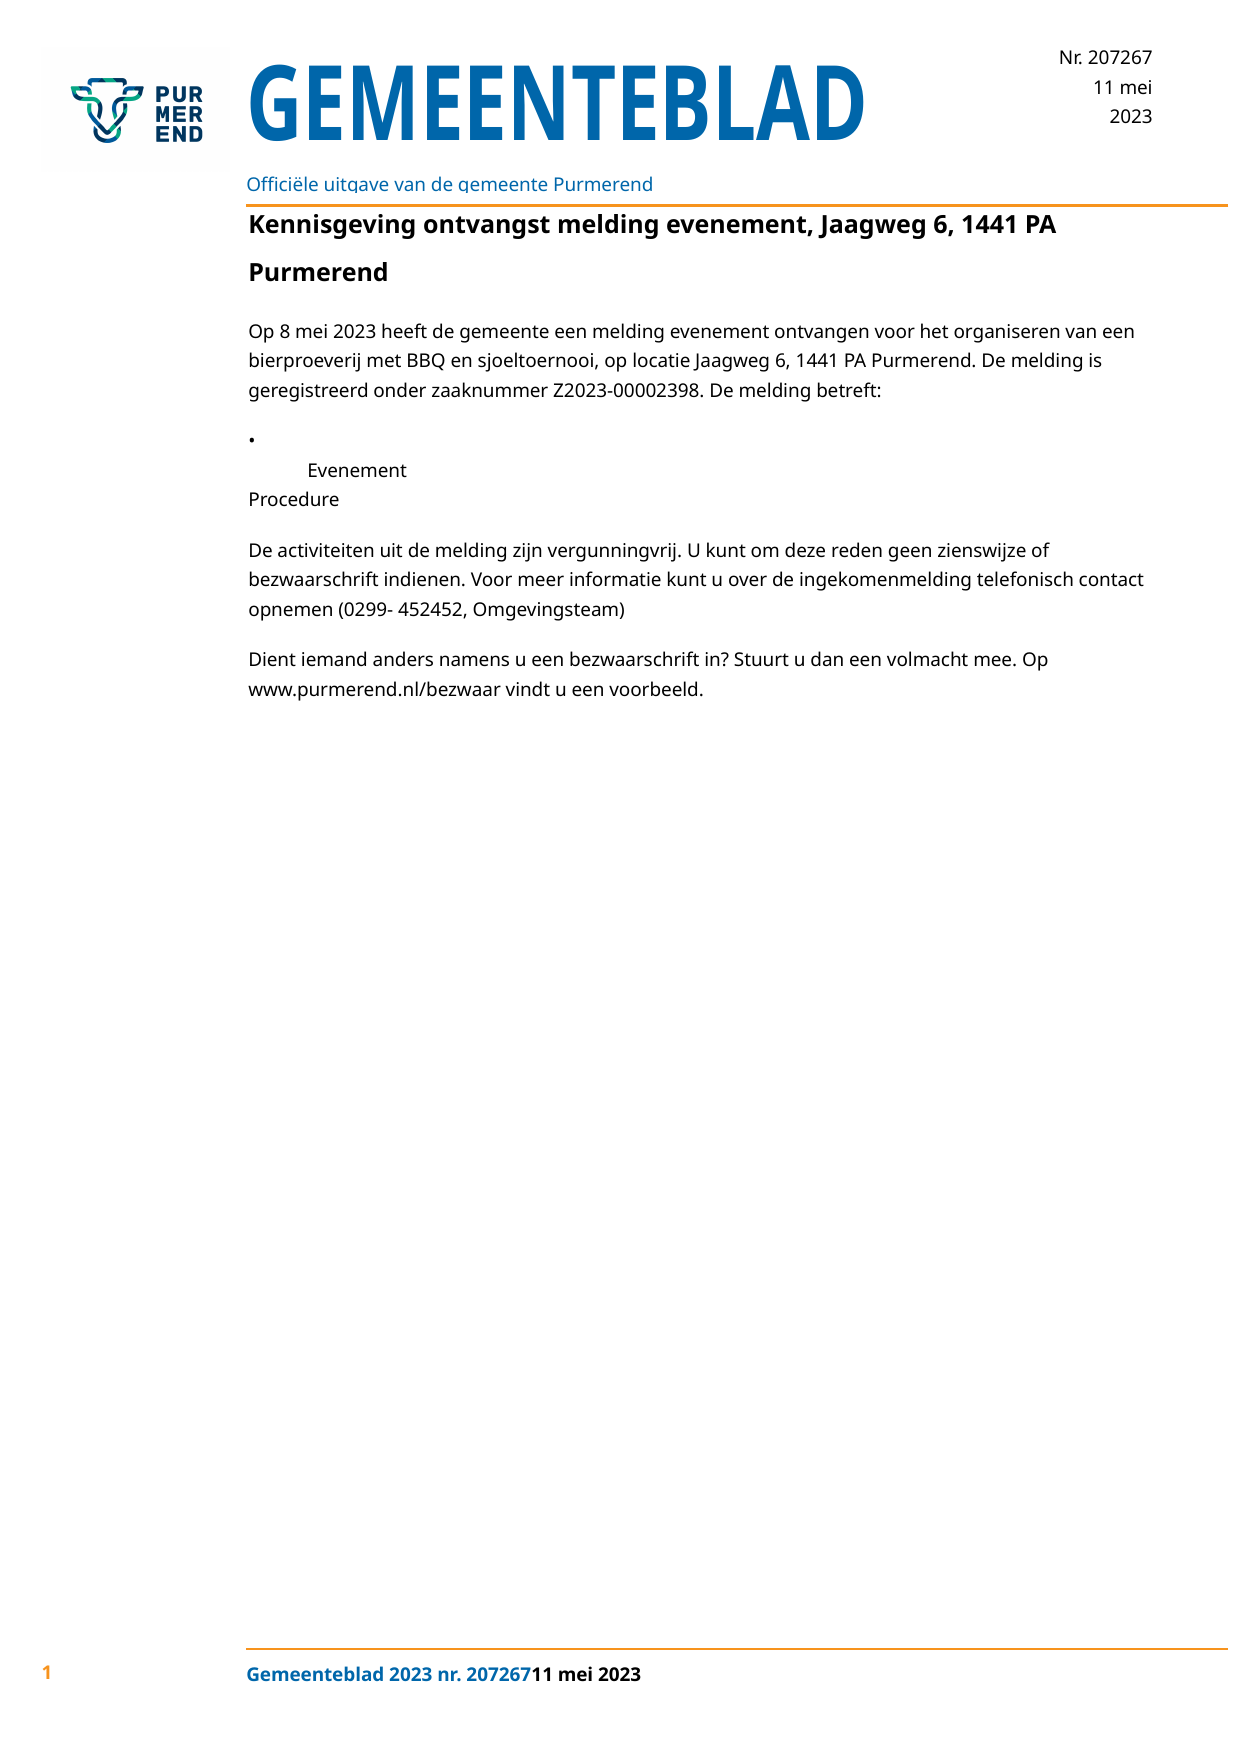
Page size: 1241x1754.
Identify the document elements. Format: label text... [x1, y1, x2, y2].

text Kennisgeving ontvangst melding evenement, Jaagweg 6, 1441 PA Purmerend [248, 207, 1152, 288]
text De activiteiten uit de melding zijn vergunningvrij. U kunt om deze reden geen zienswijze of bezwaarschrift indienen. Voor meer informatie kunt u over de ingekomenmelding telefonisch contact opnemen (0299- 452452, Omgevingsteam) [248, 537, 1152, 622]
picture [41, 47, 231, 172]
list Evenement [248, 457, 1152, 483]
text Op 8 mei 2023 heeft de gemeente een melding evenement ontvangen voor het organiseren van een bierproeverij met BBQ en sjoeltoernooi, op locatie Jaagweg 6, 1441 PA Purmerend. De melding is geregistreerd onder zaaknummer Z2023-00002398. De melding betreft: [248, 318, 1152, 403]
text Dient iemand anders namens u een bezwaarschrift in? Stuurt u dan een volmacht mee. Op www.purmerend.nl/bezwaar vindt u een voorbeeld. [248, 647, 1152, 702]
text Procedure [248, 487, 1152, 512]
